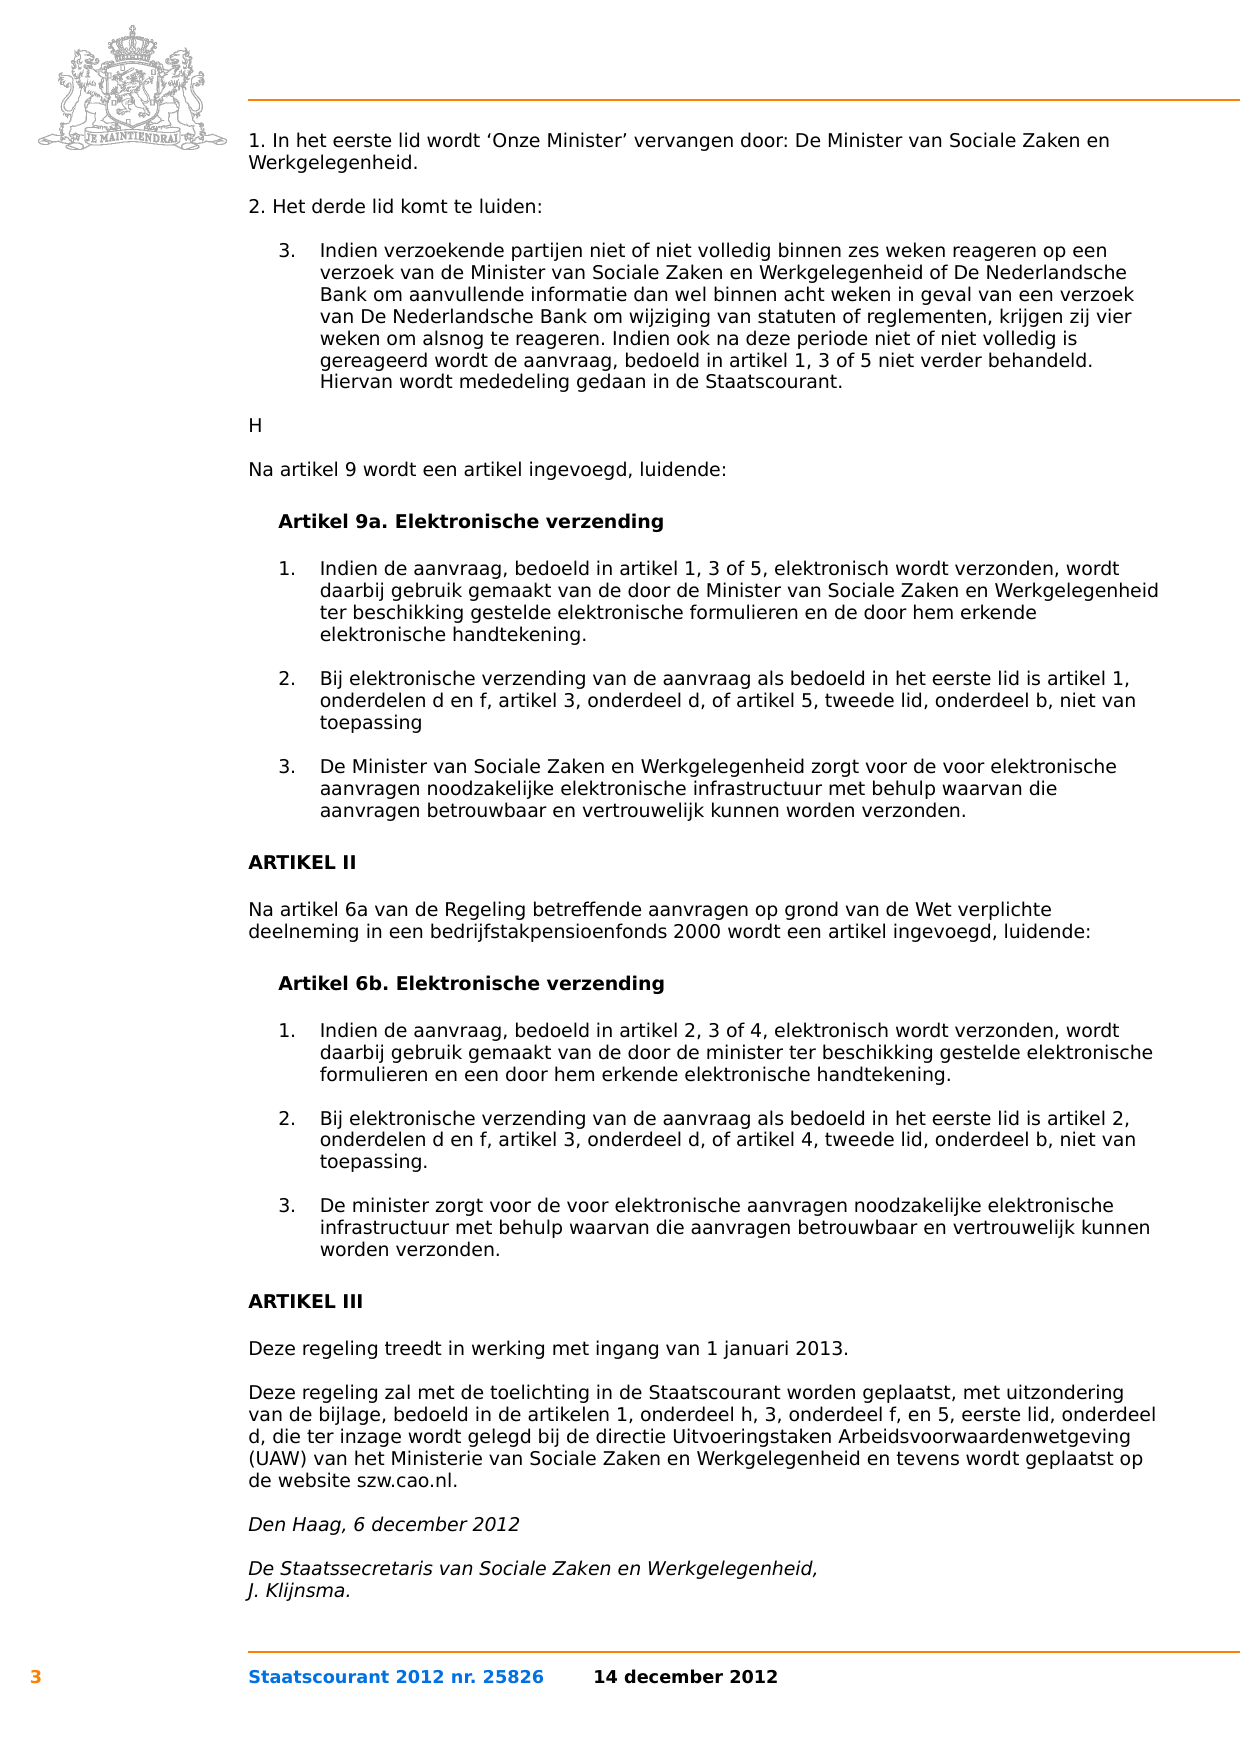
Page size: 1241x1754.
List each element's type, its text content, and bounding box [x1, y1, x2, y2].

text 3. De Minister van Sociale Zaken en Werkgelegenheid zorgt voor de voor elektronische aanvragen noodzakelijke elektronische infrastructuur met behulp waarvan die aanvragen betrouwbaar en vertrouwelijk kunnen worden verzonden. [278, 756, 1163, 822]
subtitle ARTIKEL II [248, 852, 1163, 874]
subtitle ARTIKEL III [248, 1291, 1163, 1313]
text Na artikel 6a van de Regeling betreffende aanvragen op grond van de Wet verplichte deelneming in een bedrijfstakpensioenfonds 2000 wordt een artikel ingevoegd, luidende: [248, 899, 1163, 943]
text H [248, 415, 1163, 437]
picture [38, 25, 227, 150]
subtitle Artikel 6b. Elektronische verzending [278, 973, 1163, 994]
text Den Haag, 6 december 2012 [248, 1514, 1163, 1536]
text De Staatssecretaris van Sociale Zaken en Werkgelegenheid, J. Klijnsma. [248, 1558, 1163, 1602]
text 3. Indien verzoekende partijen niet of niet volledig binnen zes weken reageren op een verzoek van de Minister van Sociale Zaken en Werkgelegenheid of De Nederlandsche Bank om aanvullende informatie dan wel binnen acht weken in geval van een verzoek van De Nederlandsche Bank om wijziging van statuten of reglementen, krijgen zij vier weken om alsnog te reageren. Indien ook na deze periode niet of niet volledig is gereageerd wordt de aanvraag, bedoeld in artikel 1, 3 of 5 niet verder behandeld. Hiervan wordt mededeling gedaan in de Staatscourant. [278, 239, 1163, 393]
text 1. Indien de aanvraag, bedoeld in artikel 2, 3 of 4, elektronisch wordt verzonden, wordt daarbij gebruik gemaakt van de door de minister ter beschikking gestelde elektronische formulieren en een door hem erkende elektronische handtekening. [278, 1019, 1163, 1086]
text Deze regeling treedt in werking met ingang van 1 januari 2013. [248, 1338, 1163, 1360]
text 2. Bij elektronische verzending van de aanvraag als bedoeld in het eerste lid is artikel 2, onderdelen d en f, artikel 3, onderdeel d, of artikel 4, tweede lid, onderdeel b, niet van toepassing. [278, 1107, 1163, 1173]
text 3. De minister zorgt voor de voor elektronische aanvragen noodzakelijke elektronische infrastructuur met behulp waarvan die aanvragen betrouwbaar en vertrouwelijk kunnen worden verzonden. [278, 1195, 1163, 1261]
text 1. In het eerste lid wordt ‘Onze Minister’ vervangen door: De Minister van Sociale Zaken en Werkgelegenheid. [248, 130, 1163, 174]
subtitle Artikel 9a. Elektronische verzending [278, 511, 1163, 533]
text 2. Bij elektronische verzending van de aanvraag als bedoeld in het eerste lid is artikel 1, onderdelen d en f, artikel 3, onderdeel d, of artikel 5, tweede lid, onderdeel b, niet van toepassing [278, 668, 1163, 734]
text 1. Indien de aanvraag, bedoeld in artikel 1, 3 of 5, elektronisch wordt verzonden, wordt daarbij gebruik gemaakt van de door de Minister van Sociale Zaken en Werkgelegenheid ter beschikking gestelde elektronische formulieren en de door hem erkende elektronische handtekening. [278, 558, 1163, 646]
text 2. Het derde lid komt te luiden: [248, 196, 1163, 218]
text Deze regeling zal met de toelichting in de Staatscourant worden geplaatst, met uitzondering van de bijlage, bedoeld in de artikelen 1, onderdeel h, 3, onderdeel f, en 5, eerste lid, onderdeel d, die ter inzage wordt gelegd bij de directie Uitvoeringstaken Arbeidsvoorwaardenwetgeving (UAW) van het Ministerie van Sociale Zaken en Werkgelegenheid en tevens wordt geplaatst op de website szw.cao.nl. [248, 1382, 1163, 1492]
text Na artikel 9 wordt een artikel ingevoegd, luidende: [248, 459, 1163, 481]
